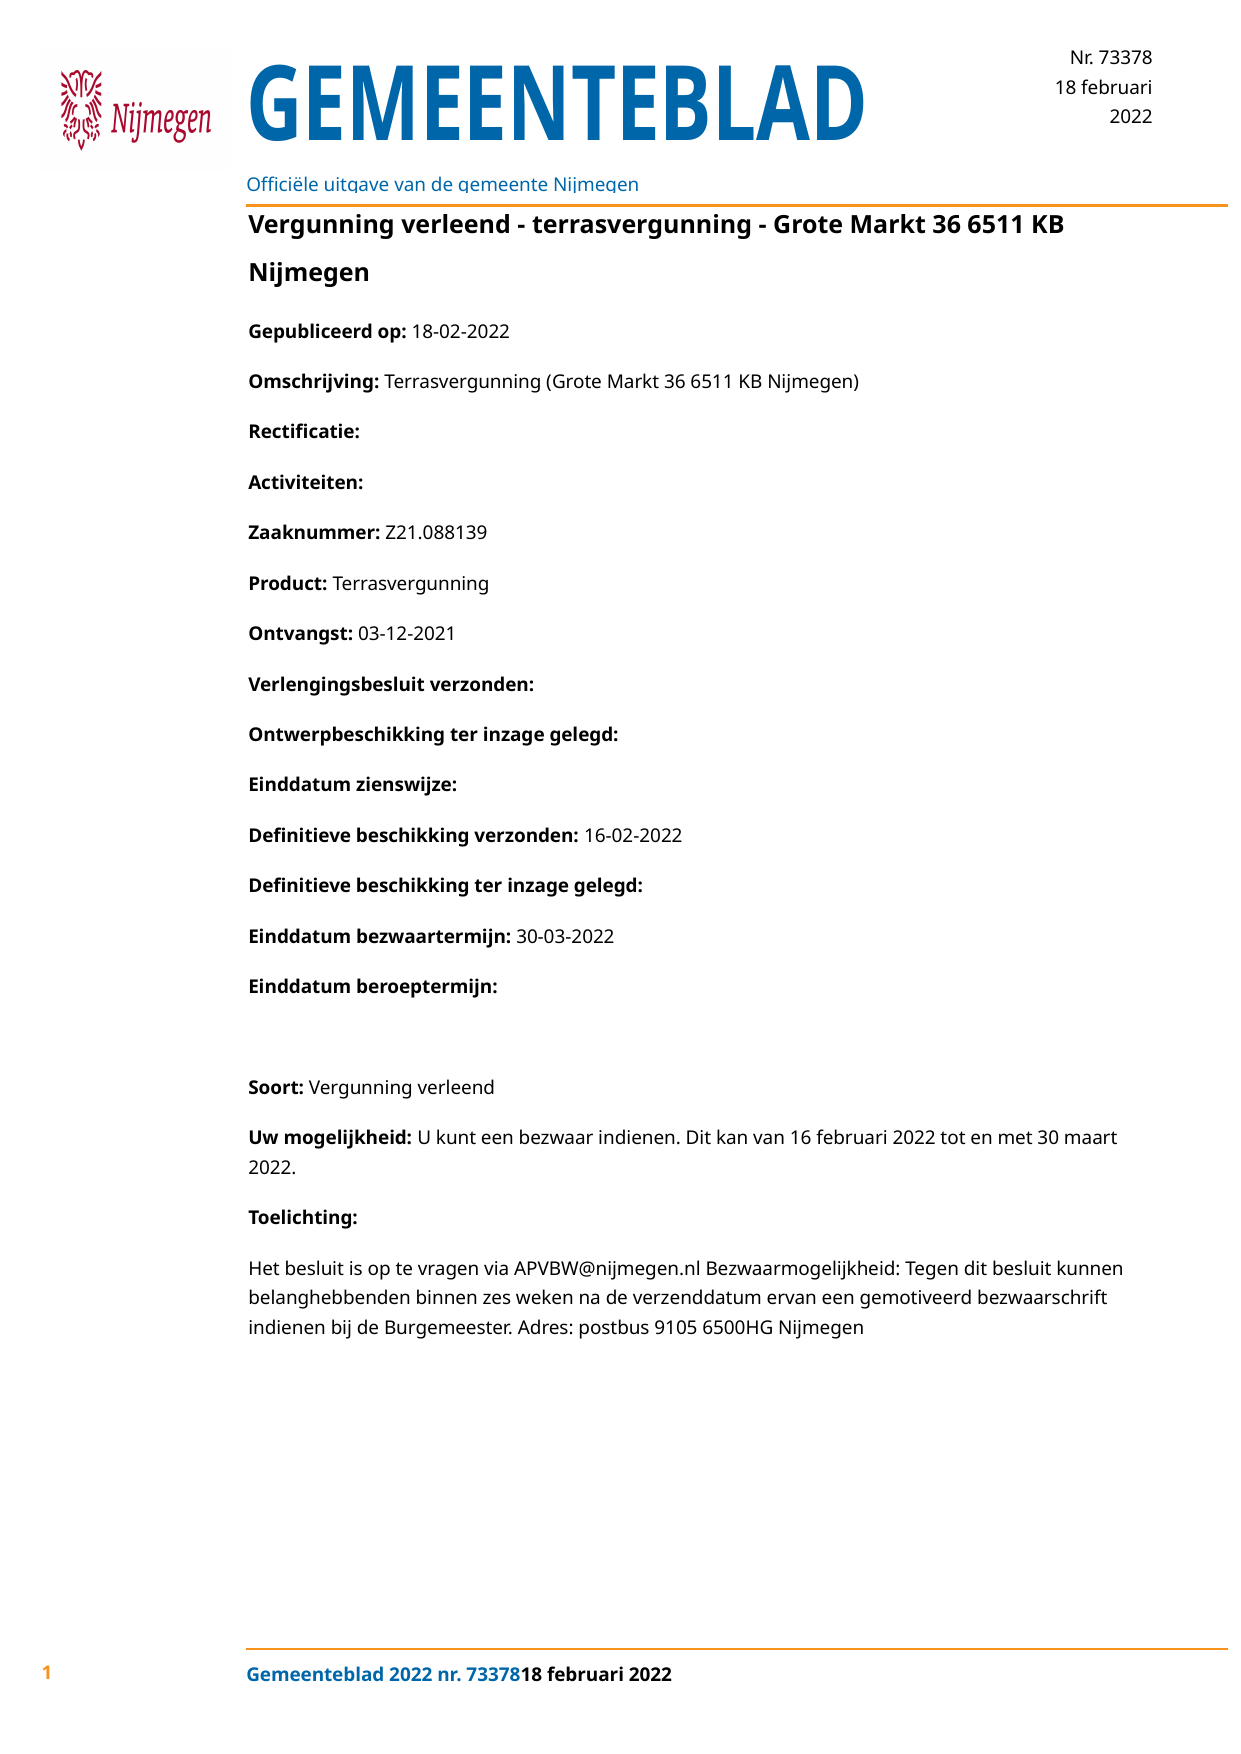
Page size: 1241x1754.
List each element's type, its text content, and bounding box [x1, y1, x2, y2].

text Omschrijving: Terrasvergunning (Grote Markt 36 6511 KB Nijmegen) [248, 368, 1152, 394]
text Het besluit is op te vragen via APVBW@nijmegen.nl Bezwaarmogelijkheid: Tegen dit besluit kunnen belanghebbenden binnen zes weken na de verzenddatum ervan een gemotiveerd bezwaarschrift indienen bij de Burgemeester. Adres: postbus 9105 6500HG Nijmegen [248, 1255, 1152, 1340]
text Rectificatie: [248, 419, 1152, 444]
text Vergunning verleend - terrasvergunning - Grote Markt 36 6511 KB Nijmegen [248, 207, 1152, 288]
text Einddatum bezwaartermijn: 30-03-2022 [248, 923, 1152, 949]
text Definitieve beschikking verzonden: 16-02-2022 [248, 822, 1152, 848]
text Definitieve beschikking ter inzage gelegd: [248, 872, 1152, 898]
text Zaaknummer: Z21.088139 [248, 519, 1152, 545]
picture [41, 47, 231, 172]
text Activiteiten: [248, 469, 1152, 495]
text Product: Terrasvergunning [248, 570, 1152, 596]
text Gepubliceerd op: 18-02-2022 [248, 318, 1152, 344]
text Ontvangst: 03-12-2021 [248, 620, 1152, 646]
text Einddatum zienswijze: [248, 772, 1152, 797]
text Einddatum beroeptermijn: [248, 973, 1152, 999]
text Ontwerpbeschikking ter inzage gelegd: [248, 721, 1152, 747]
text Toelichting: [248, 1204, 1152, 1230]
text Uw mogelijkheid: U kunt een bezwaar indienen. Dit kan van 16 februari 2022 tot en met 30 maart 2022. [248, 1124, 1152, 1180]
text Verlengingsbesluit verzonden: [248, 671, 1152, 697]
text Soort: Vergunning verleend [248, 1074, 1152, 1100]
